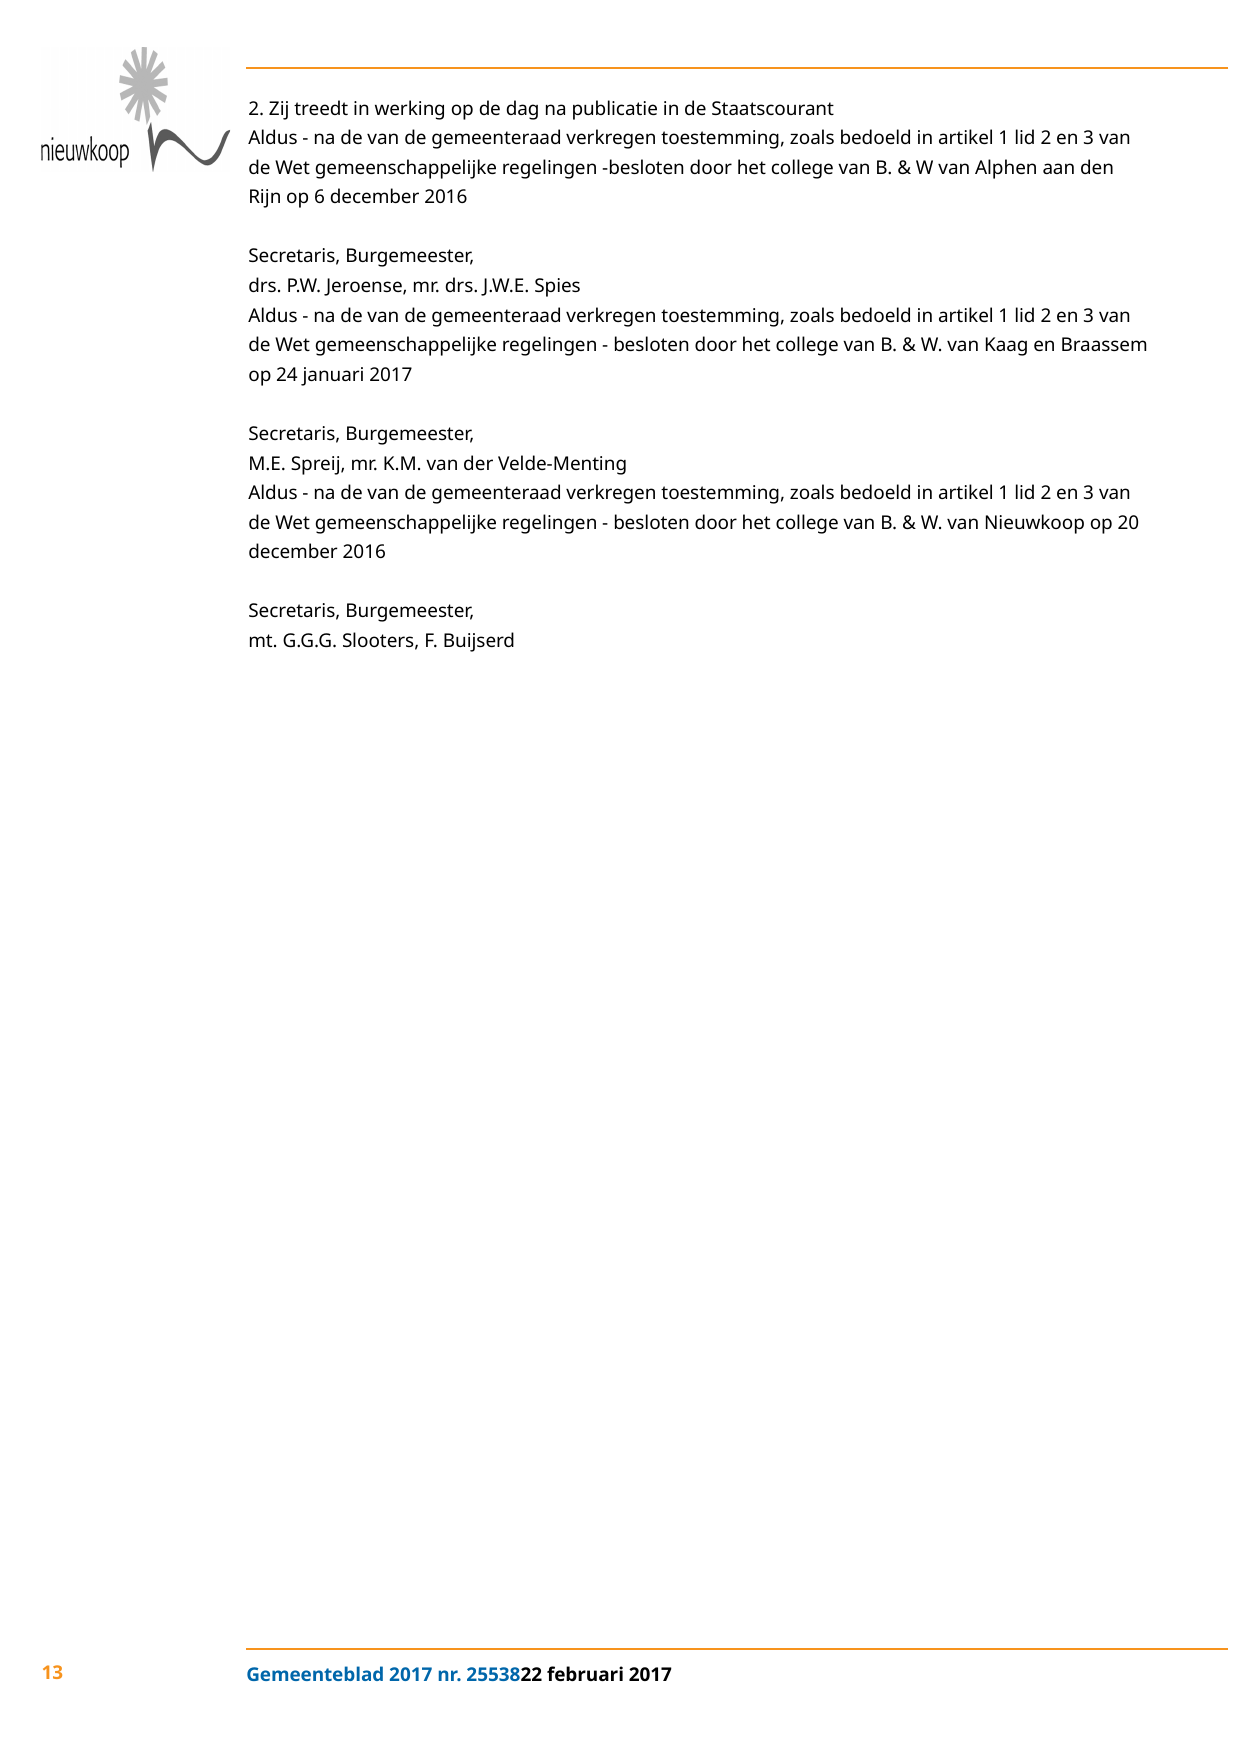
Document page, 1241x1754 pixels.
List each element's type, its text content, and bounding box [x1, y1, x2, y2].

text drs. P.W. Jeroense, mr. drs. J.W.E. Spies [248, 272, 1152, 298]
text Aldus - na de van de gemeenteraad verkregen toestemming, zoals bedoeld in artikel 1 lid 2 en 3 van de Wet gemeenschappelijke regelingen -besloten door het college van B. & W van Alphen aan den Rijn op 6 december 2016 [248, 124, 1152, 209]
picture [41, 47, 231, 172]
text Aldus - na de van de gemeenteraad verkregen toestemming, zoals bedoeld in artikel 1 lid 2 en 3 van de Wet gemeenschappelijke regelingen - besloten door het college van B. & W. van Kaag en Braassem op 24 januari 2017 [248, 302, 1152, 387]
text 2. Zij treedt in werking op de dag na publicatie in de Staatscourant [248, 95, 1152, 121]
text Secretaris, Burgemeester, [248, 598, 1152, 623]
text M.E. Spreij, mr. K.M. van der Velde-Menting [248, 450, 1152, 476]
text Aldus - na de van de gemeenteraad verkregen toestemming, zoals bedoeld in artikel 1 lid 2 en 3 van de Wet gemeenschappelijke regelingen - besloten door het college van B. & W. van Nieuwkoop op 20 december 2016 [248, 479, 1152, 564]
text mt. G.G.G. Slooters, F. Buijserd [248, 627, 1152, 653]
text Secretaris, Burgemeester, [248, 420, 1152, 446]
text Secretaris, Burgemeester, [248, 243, 1152, 268]
